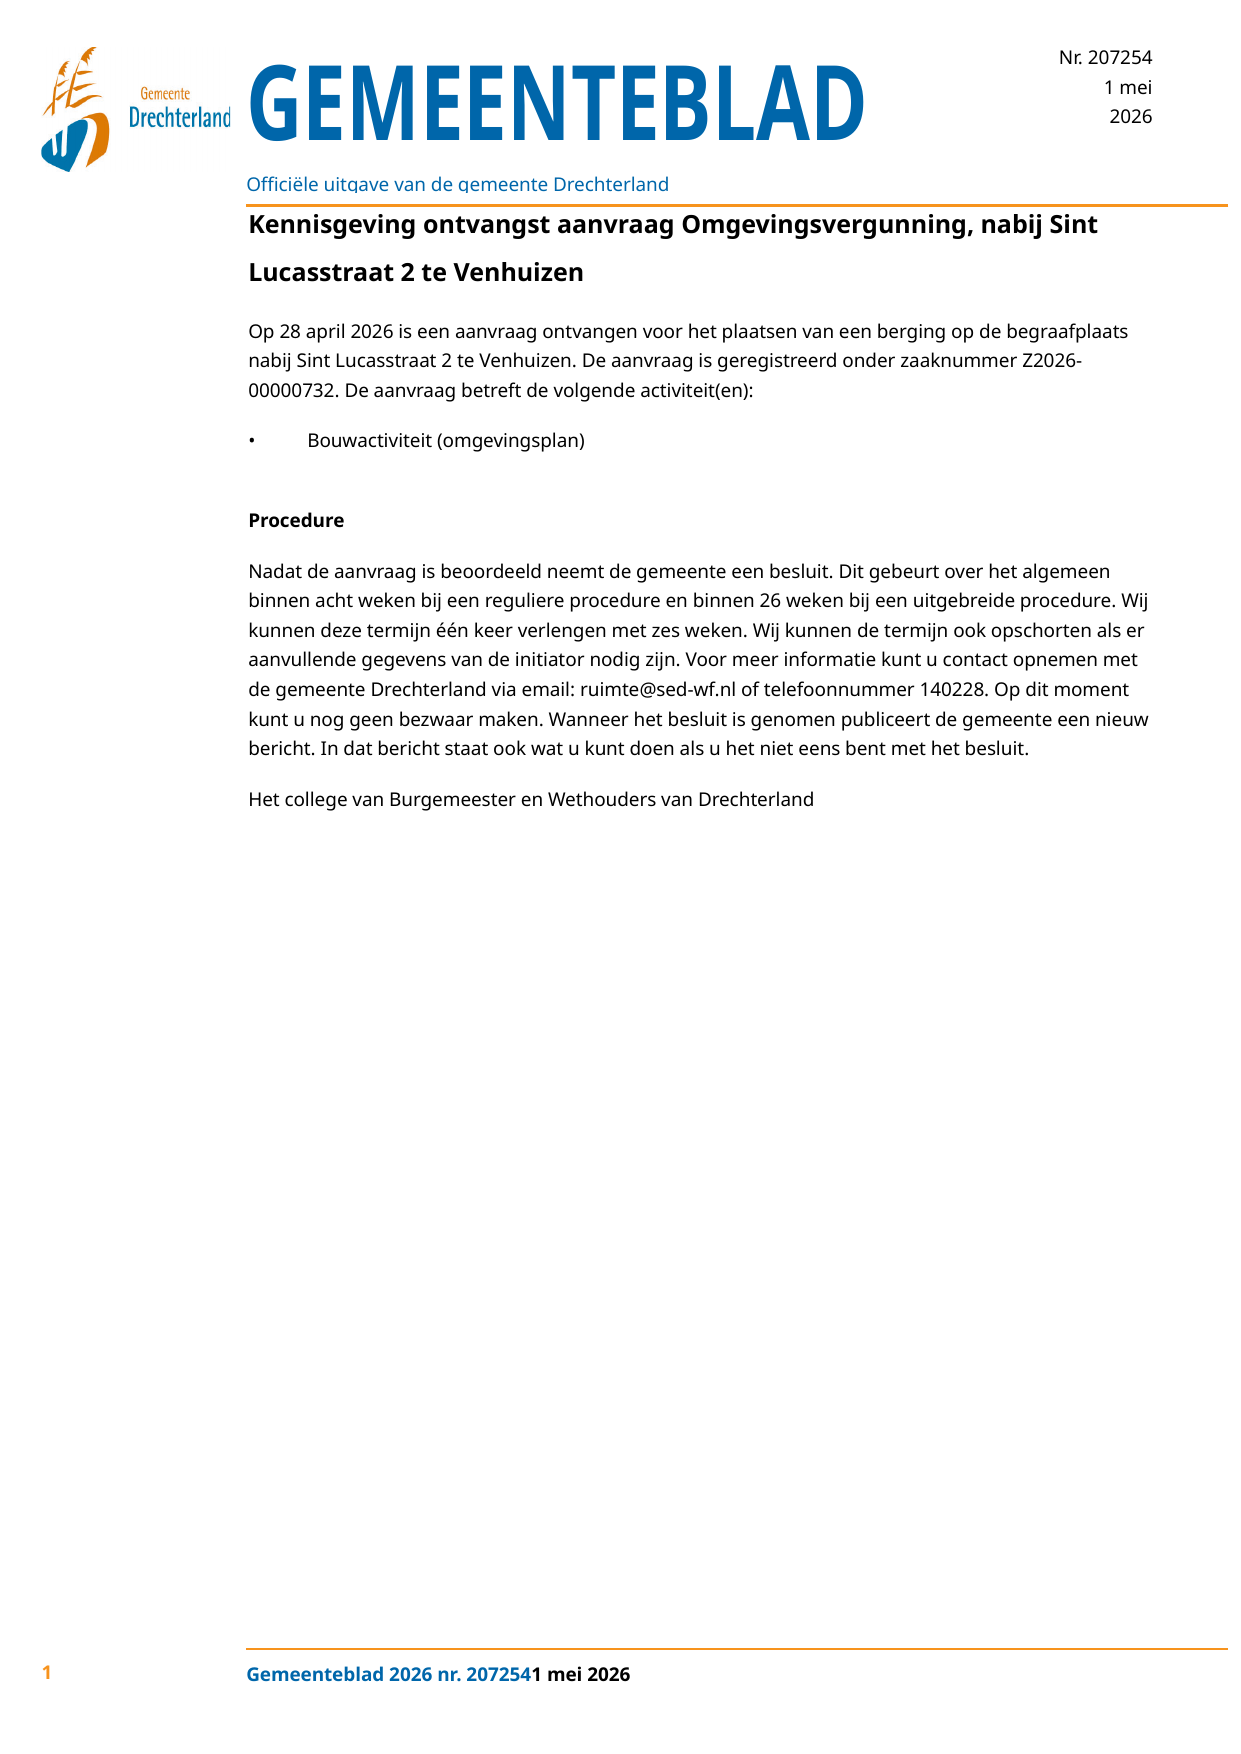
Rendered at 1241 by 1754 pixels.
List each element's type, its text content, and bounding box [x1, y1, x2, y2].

text Procedure [248, 507, 1152, 533]
picture [226, 115, 231, 124]
picture [41, 47, 231, 172]
list Bouwactiviteit (omgevingsplan) [248, 427, 1152, 453]
text Kennisgeving ontvangst aanvraag Omgevingsvergunning, nabij Sint Lucasstraat 2 te Venhuizen [248, 207, 1152, 288]
text Het college van Burgemeester en Wethouders van Drechterland [248, 786, 1152, 812]
text Nadat de aanvraag is beoordeeld neemt de gemeente een besluit. Dit gebeurt over het algemeen binnen acht weken bij een reguliere procedure en binnen 26 weken bij een uitgebreide procedure. Wij kunnen deze termijn één keer verlengen met zes weken. Wij kunnen de termijn ook opschorten als er aanvullende gegevens van de initiator nodig zijn. Voor meer informatie kunt u contact opnemen met de gemeente Drechterland via email: ruimte@sed-wf.nl of telefoonnummer 140228. Op dit moment kunt u nog geen bezwaar maken. Wanneer het besluit is genomen publiceert de gemeente een nieuw bericht. In dat bericht staat ook wat u kunt doen als u het niet eens bent met het besluit. [248, 558, 1152, 761]
text Op 28 april 2026 is een aanvraag ontvangen voor het plaatsen van een berging op de begraafplaats nabij Sint Lucasstraat 2 te Venhuizen. De aanvraag is geregistreerd onder zaaknummer Z2026-00000732. De aanvraag betreft de volgende activiteit(en): [248, 318, 1152, 403]
picture [41, 158, 64, 172]
